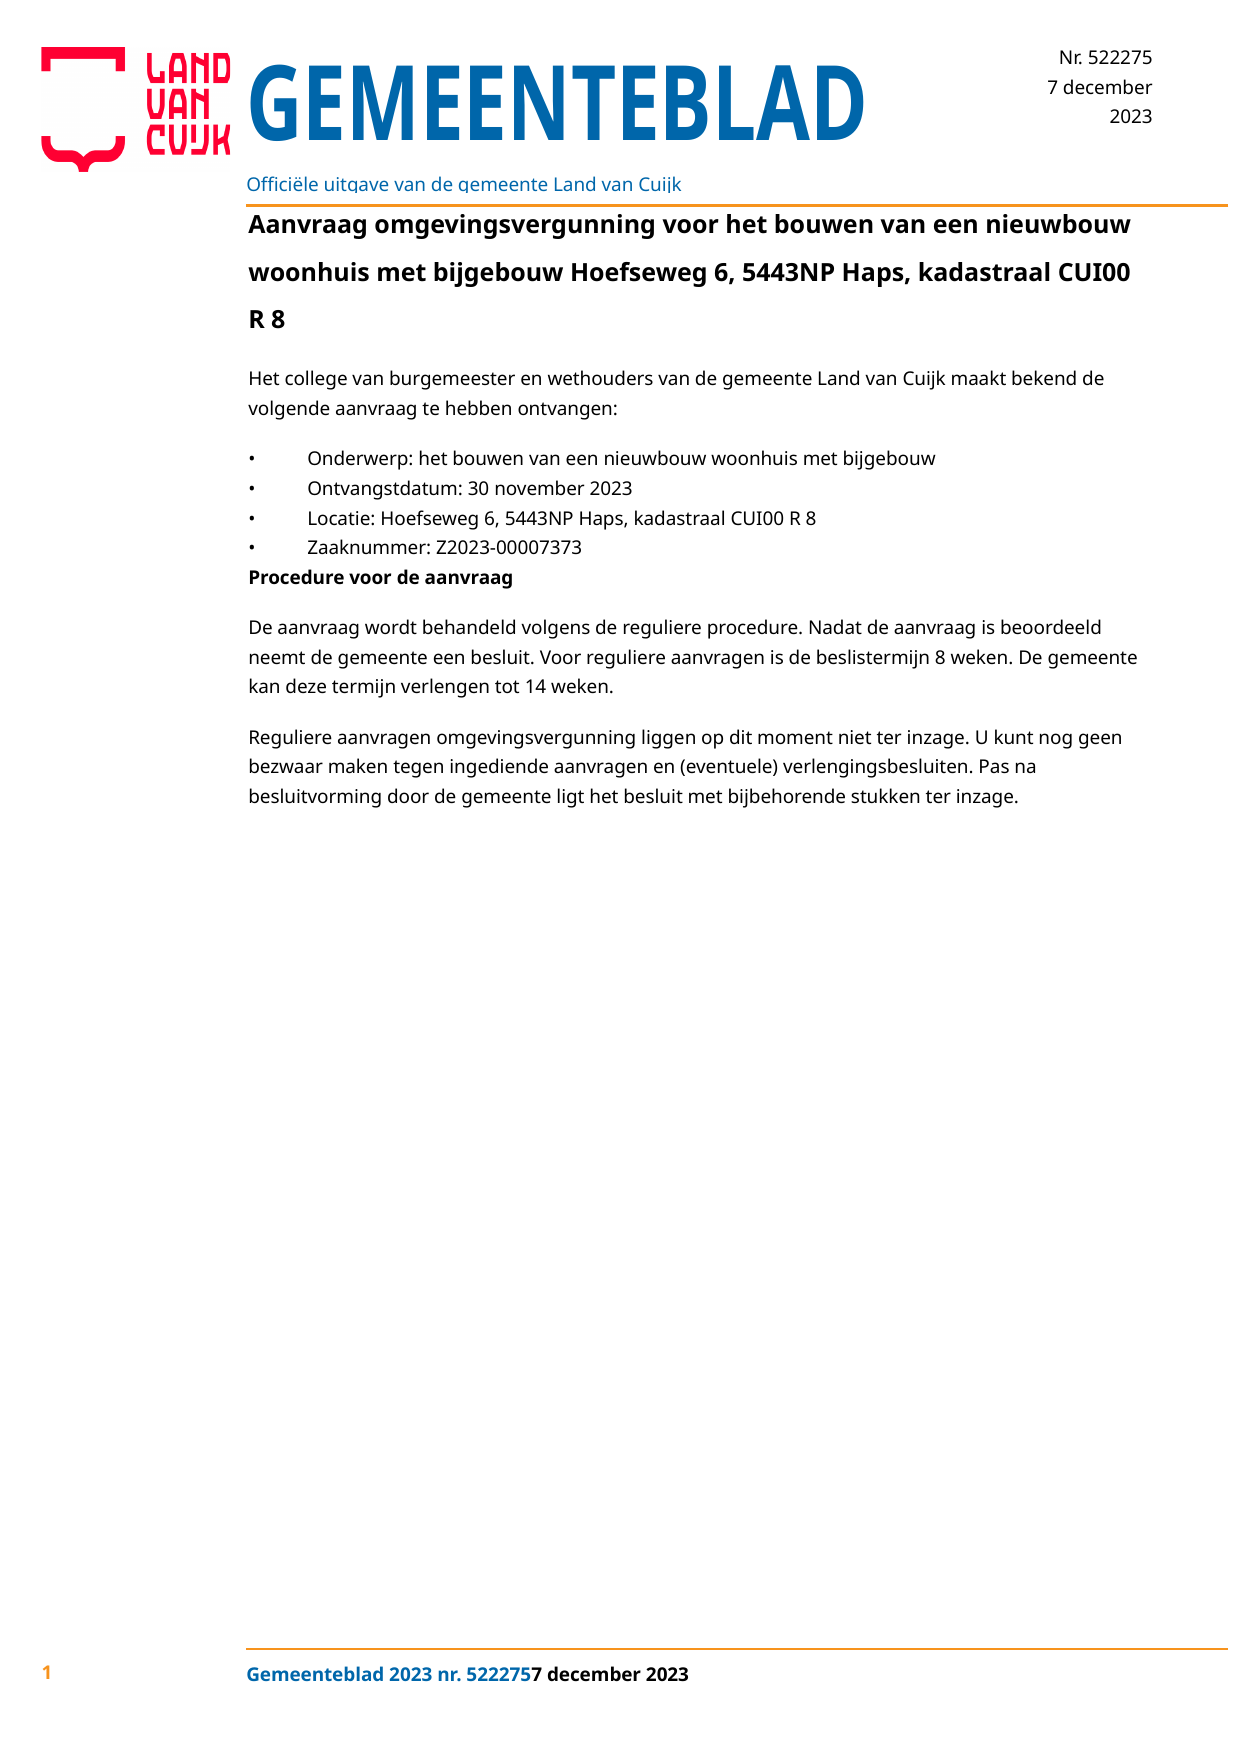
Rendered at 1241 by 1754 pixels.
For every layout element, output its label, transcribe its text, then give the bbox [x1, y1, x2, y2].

text Aanvraag omgevingsvergunning voor het bouwen van een nieuwbouw woonhuis met bijgebouw Hoefseweg 6, 5443NP Haps, kadastraal CUI00 R 8 [248, 207, 1152, 336]
text Procedure voor de aanvraag [248, 564, 1152, 589]
list Zaaknummer: Z2023-00007373 [248, 534, 1152, 560]
list Onderwerp: het bouwen van een nieuwbouw woonhuis met bijgebouw [248, 446, 1152, 471]
list Ontvangstdatum: 30 november 2023 [248, 475, 1152, 501]
text Reguliere aanvragen omgevingsvergunning liggen op dit moment niet ter inzage. U kunt nog geen bezwaar maken tegen ingediende aanvragen en (eventuele) verlengingsbesluiten. Pas na besluitvorming door de gemeente ligt het besluit met bijbehorende stukken ter inzage. [248, 724, 1152, 809]
text Het college van burgemeester en wethouders van de gemeente Land van Cuijk maakt bekend de volgende aanvraag te hebben ontvangen: [248, 366, 1152, 421]
list Locatie: Hoefseweg 6, 5443NP Haps, kadastraal CUI00 R 8 [248, 505, 1152, 530]
picture [41, 47, 231, 172]
text De aanvraag wordt behandeld volgens de reguliere procedure. Nadat de aanvraag is beoordeeld neemt de gemeente een besluit. Voor reguliere aanvragen is de beslistermijn 8 weken. De gemeente kan deze termijn verlengen tot 14 weken. [248, 614, 1152, 699]
